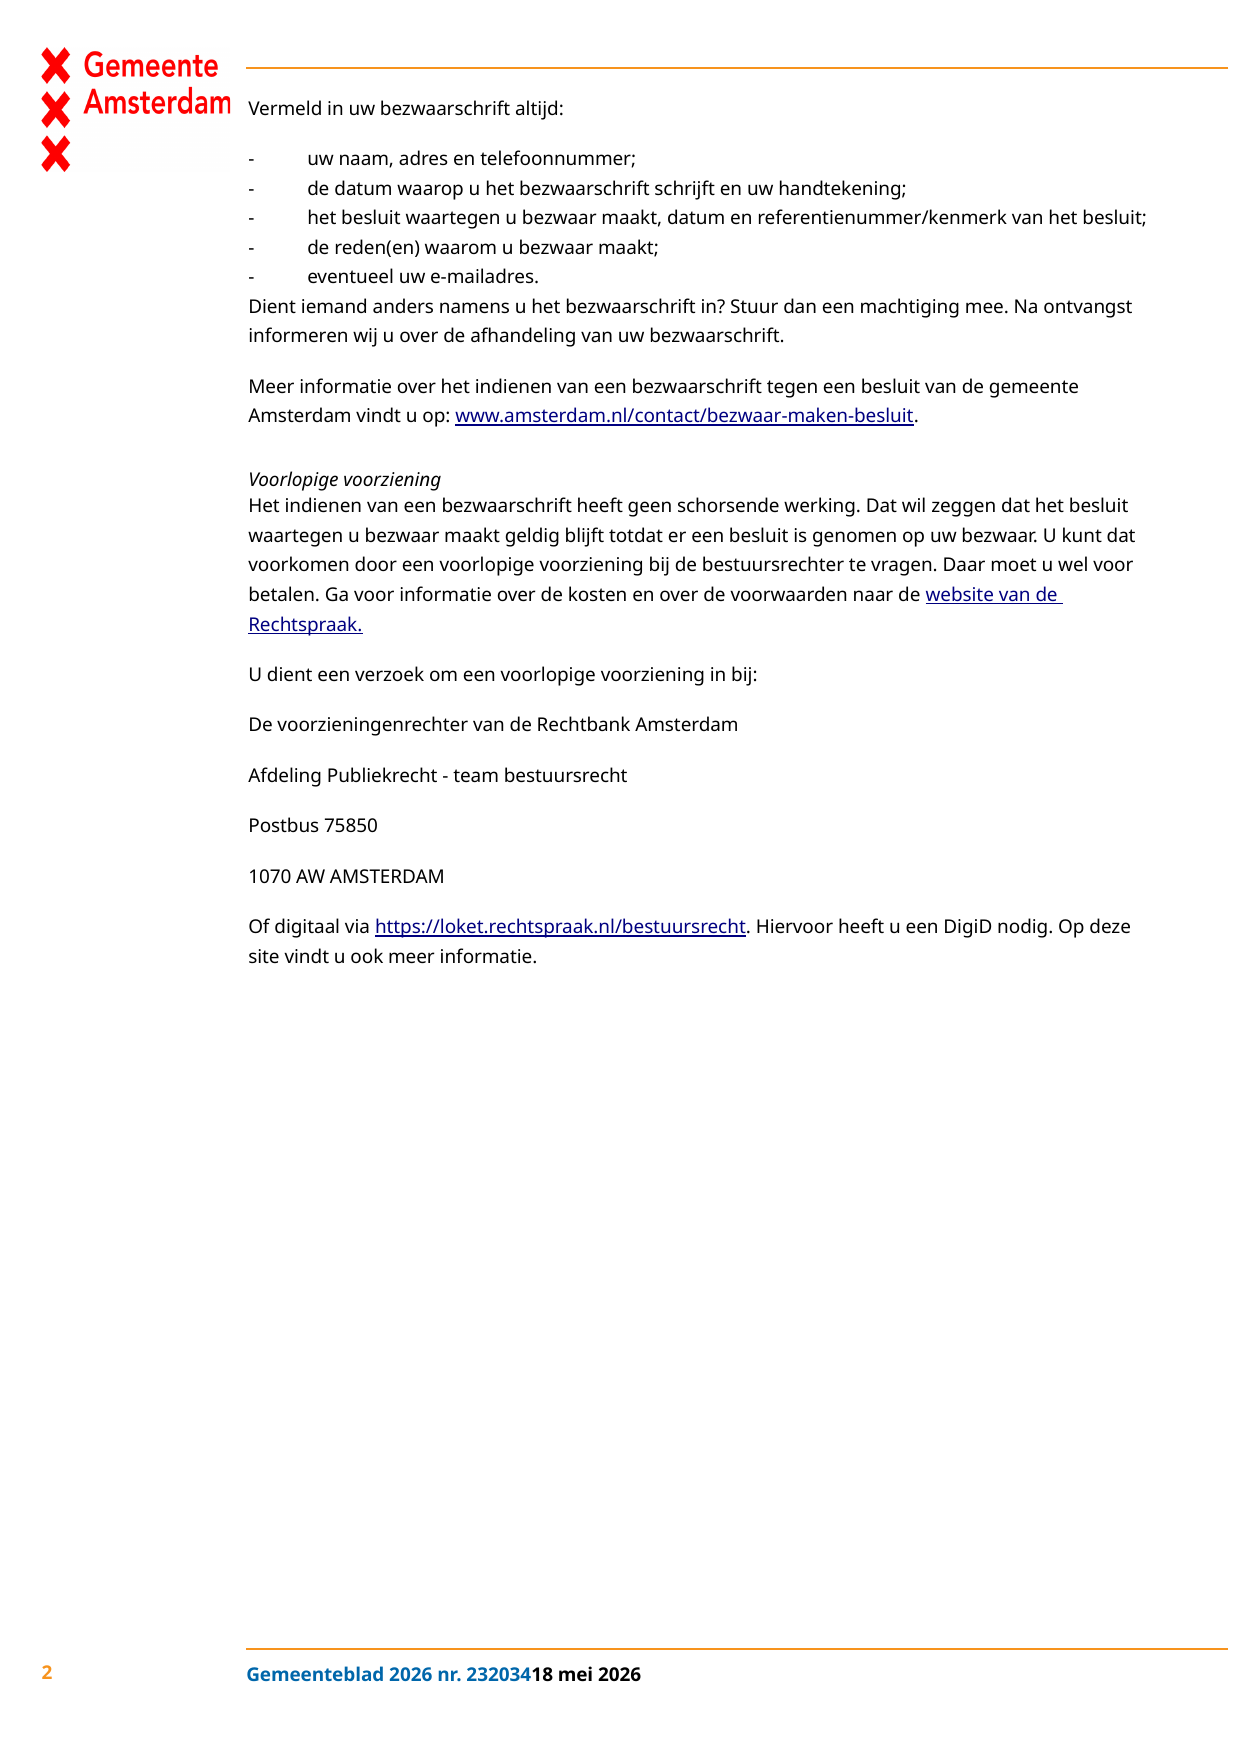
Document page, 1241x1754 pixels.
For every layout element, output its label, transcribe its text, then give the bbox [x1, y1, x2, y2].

list eventueel uw e-mailadres. [248, 263, 1152, 289]
list de datum waarop u het bezwaarschrift schrijft en uw handtekening; [248, 175, 1152, 201]
list de reden(en) waarom u bezwaar maakt; [248, 234, 1152, 260]
text De voorzieningenrechter van de Rechtbank Amsterdam [248, 712, 1152, 737]
text 1070 AW AMSTERDAM [248, 863, 1152, 888]
text Dient iemand anders namens u het bezwaarschrift in? Stuur dan een machtiging mee. Na ontvangst informeren wij u over de afhandeling van uw bezwaarschrift. [248, 293, 1152, 348]
text Voorlopige voorziening [248, 467, 1152, 492]
text U dient een verzoek om een voorlopige voorziening in bij: [248, 661, 1152, 687]
list uw naam, adres en telefoonnummer; [248, 145, 1152, 171]
text Vermeld in uw bezwaarschrift altijd: [248, 95, 1152, 121]
text Postbus 75850 [248, 812, 1152, 838]
text Meer informatie over het indienen van een bezwaarschrift tegen een besluit van de gemeente Amsterdam vindt u op: www.amsterdam.nl/contact/bezwaar-maken-besluit. [248, 373, 1152, 428]
picture [41, 47, 231, 172]
text Of digitaal via https://loket.rechtspraak.nl/bestuursrecht. Hiervoor heeft u een DigiD nodig. Op deze site vindt u ook meer informatie. [248, 913, 1152, 968]
text Het indienen van een bezwaarschrift heeft geen schorsende werking. Dat wil zeggen dat het besluit waartegen u bezwaar maakt geldig blijft totdat er een besluit is genomen op uw bezwaar. U kunt dat voorkomen door een voorlopige voorziening bij de bestuursrechter te vragen. Daar moet u wel voor betalen. Ga voor informatie over de kosten en over de voorwaarden naar de website van de Rechtspraak. [248, 492, 1152, 636]
list het besluit waartegen u bezwaar maakt, datum en referentienummer/kenmerk van het besluit; [248, 204, 1152, 230]
text Afdeling Publiekrecht - team bestuursrecht [248, 762, 1152, 788]
